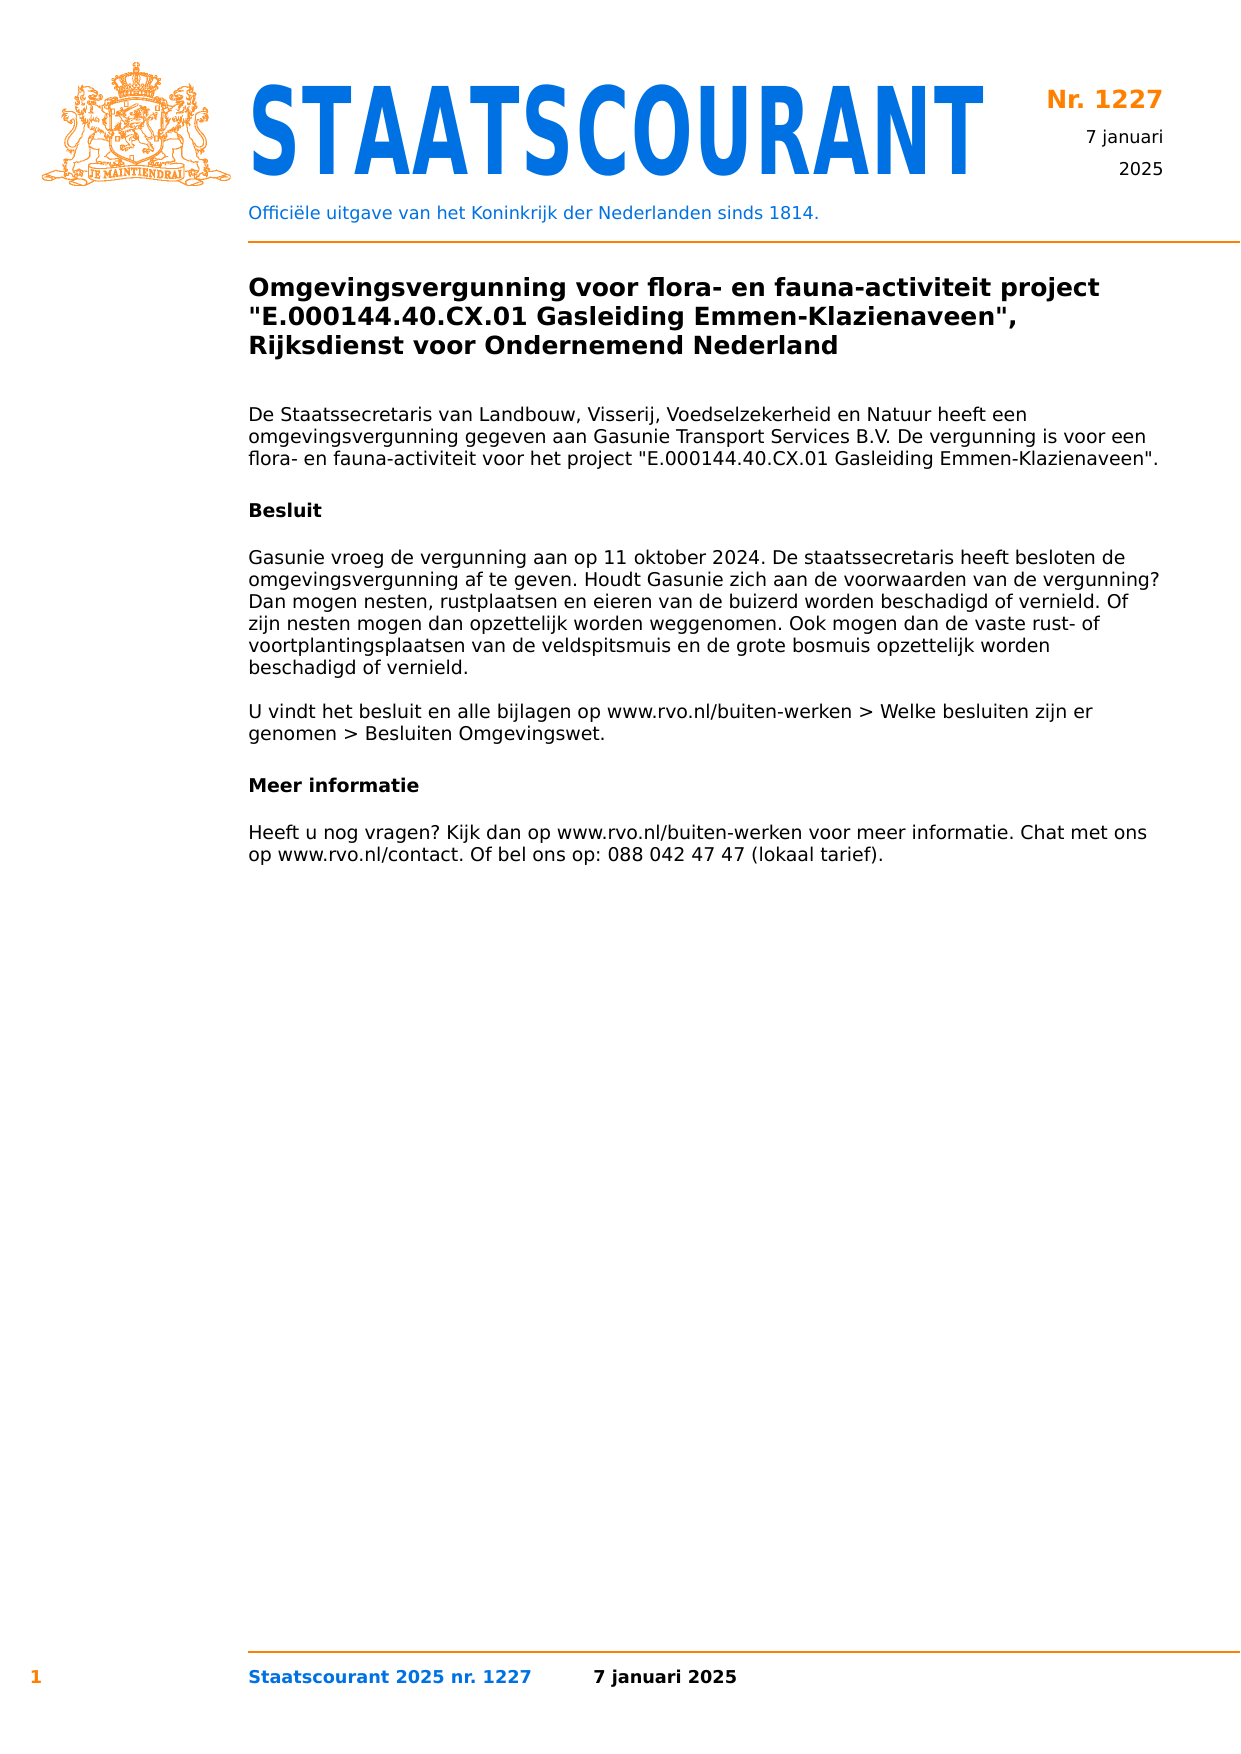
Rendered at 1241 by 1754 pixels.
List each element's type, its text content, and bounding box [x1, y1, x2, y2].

table_header STAATSCOURANT [248, 62, 998, 203]
subtitle Meer informatie [248, 775, 1163, 797]
table_cell Officiële uitgave van het Koninkrijk der Nederlanden sinds 1814. [248, 203, 1240, 241]
table_header Nr. 1227 [998, 62, 1240, 121]
picture [41, 62, 231, 186]
table_cell 7 januari [998, 121, 1240, 153]
table_cell 2025 [998, 153, 1240, 203]
text Heeft u nog vragen? Kijk dan op www.rvo.nl/buiten-werken voor meer informatie. Chat met ons op www.rvo.nl/contact. Of bel ons op: 088 042 47 47 (lokaal tarief). [248, 822, 1163, 866]
text De Staatssecretaris van Landbouw, Visserij, Voedselzekerheid en Natuur heeft een omgevingsvergunning gegeven aan Gasunie Transport Services B.V. De vergunning is voor een flora- en fauna-activiteit voor het project "E.000144.40.CX.01 Gasleiding Emmen-Klazienaveen". [248, 404, 1163, 470]
table_header [25, 62, 248, 241]
text U vindt het besluit en alle bijlagen op www.rvo.nl/buiten-werken > Welke besluiten zijn er genomen > Besluiten Omgevingswet. [248, 701, 1163, 745]
text Gasunie vroeg de vergunning aan op 11 oktober 2024. De staatssecretaris heeft besloten de omgevingsvergunning af te geven. Houdt Gasunie zich aan de voorwaarden van de vergunning? Dan mogen nesten, rustplaatsen en eieren van de buizerd worden beschadigd of vernield. Of zijn nesten mogen dan opzettelijk worden weggenomen. Ook mogen dan de vaste rust- of voortplantingsplaatsen van de veldspitsmuis en de grote bosmuis opzettelijk worden beschadigd of vernield. [248, 547, 1163, 679]
subtitle Omgevingsvergunning voor flora- en fauna-activiteit project "E.000144.40.CX.01 Gasleiding Emmen-Klazienaveen", Rijksdienst voor Ondernemend Nederland [248, 273, 1163, 361]
subtitle Besluit [248, 500, 1163, 522]
